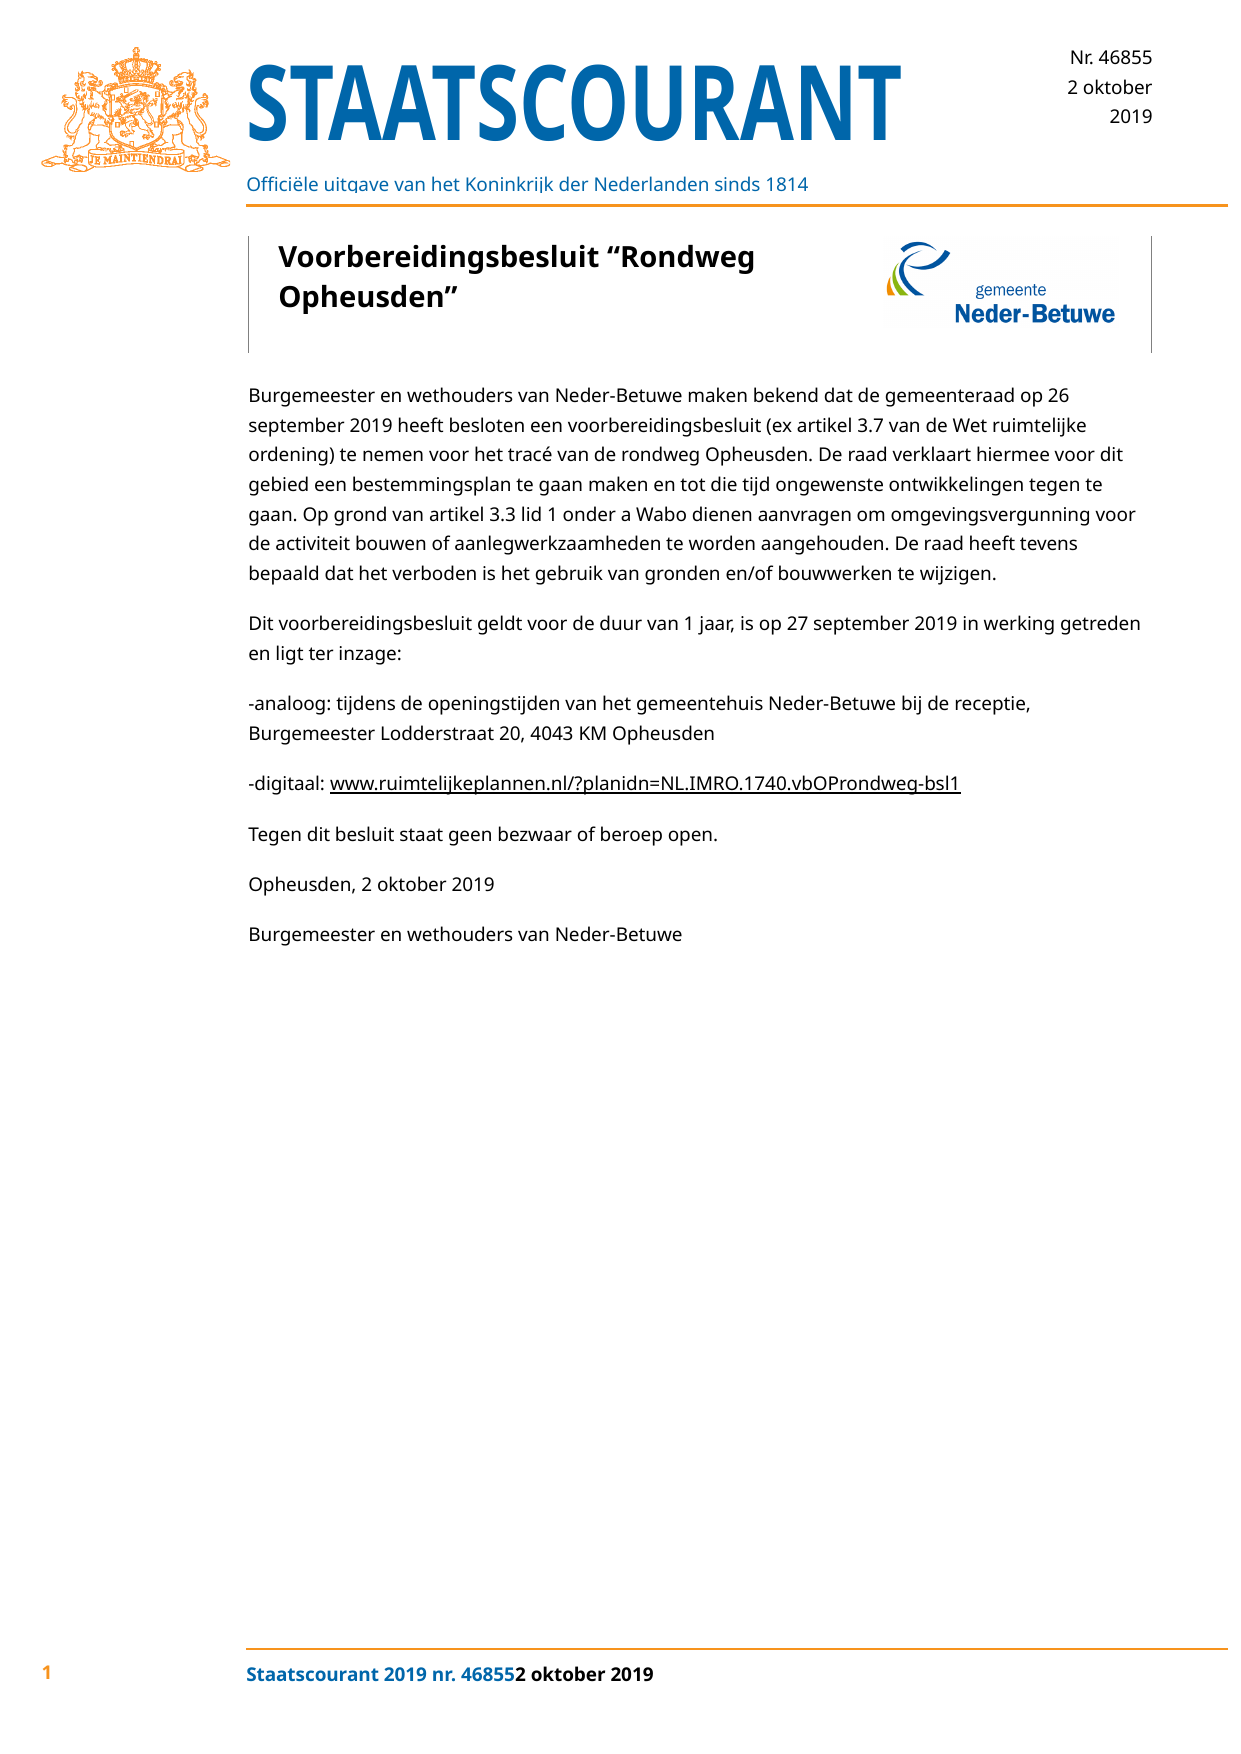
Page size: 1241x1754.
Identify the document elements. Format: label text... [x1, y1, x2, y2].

text -digitaal: www.ruimtelijkeplannen.nl/?planidn=NL.IMRO.1740.vbOProndweg-bsl1 [248, 770, 1152, 796]
picture [882, 236, 1119, 328]
table_header Voorbereidingsbesluit “Rondweg Opheusden” [249, 236, 850, 353]
text -analoog: tijdens de openingstijden van het gemeentehuis Neder-Betuwe bij de receptie, Burgemeester Lodderstraat 20, 4043 KM Opheusden [248, 690, 1152, 746]
text Tegen dit besluit staat geen bezwaar of beroep open. [248, 821, 1152, 846]
text Opheusden, 2 oktober 2019 [248, 871, 1152, 897]
text Burgemeester en wethouders van Neder-Betuwe [248, 922, 1152, 947]
picture [41, 47, 231, 172]
text Burgemeester en wethouders van Neder-Betuwe maken bekend dat de gemeenteraad op 26 september 2019 heeft besloten een voorbereidingsbesluit (ex artikel 3.7 van de Wet ruimtelijke ordening) te nemen voor het tracé van de rondweg Opheusden. De raad verklaart hiermee voor dit gebied een bestemmingsplan te gaan maken en tot die tijd ongewenste ontwikkelingen tegen te gaan. Op grond van artikel 3.3 lid 1 onder a Wabo dienen aanvragen om omgevingsvergunning voor de activiteit bouwen of aanlegwerkzaamheden te worden aangehouden. De raad heeft tevens bepaald dat het verboden is het gebruik van gronden en/of bouwwerken te wijzigen. [248, 382, 1152, 586]
text Dit voorbereidingsbesluit geldt voor de duur van 1 jaar, is op 27 september 2019 in werking getreden en ligt ter inzage: [248, 610, 1152, 666]
table_header [850, 236, 1151, 353]
